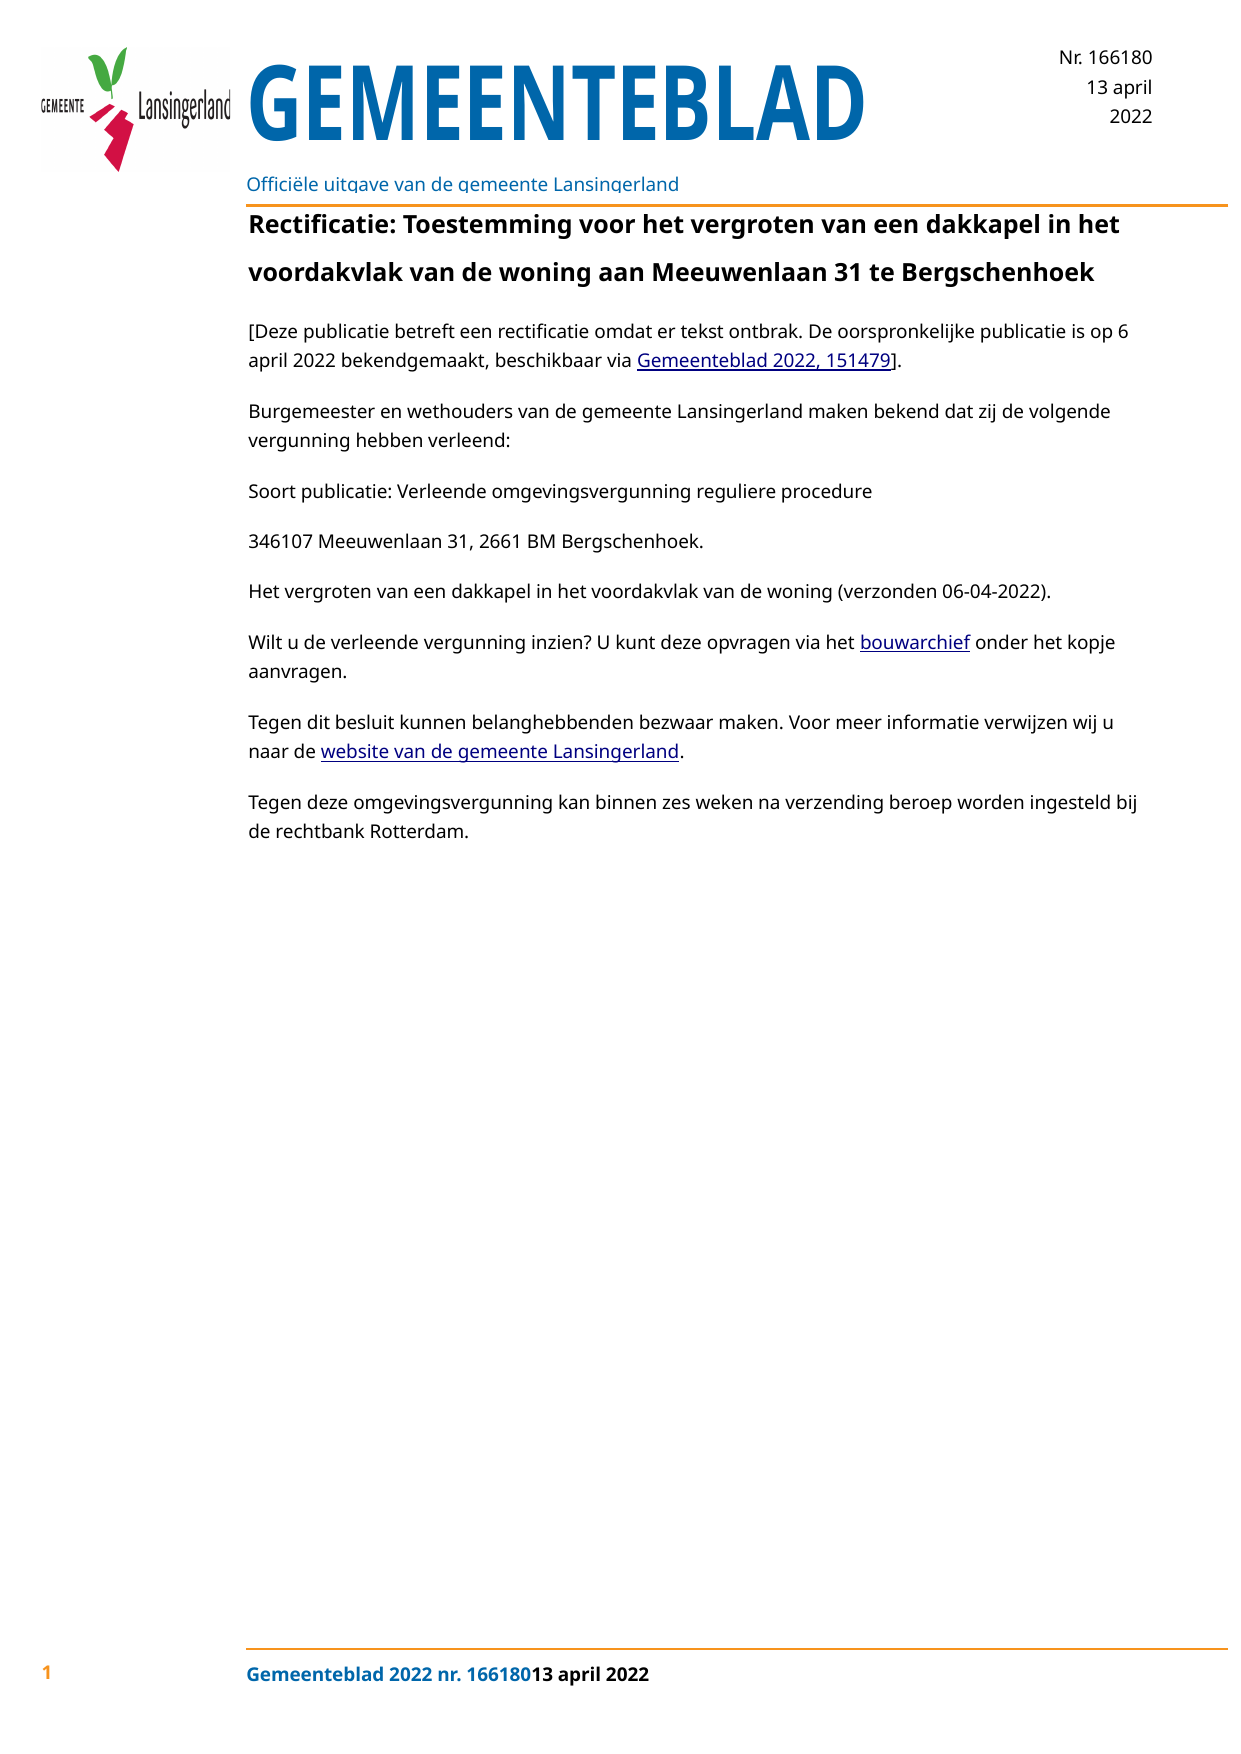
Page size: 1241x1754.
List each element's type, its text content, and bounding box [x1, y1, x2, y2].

text Rectificatie: Toestemming voor het vergroten van een dakkapel in het voordakvlak van de woning aan Meeuwenlaan 31 te Bergschenhoek [248, 207, 1152, 288]
text Soort publicatie: Verleende omgevingsvergunning reguliere procedure [248, 478, 1152, 504]
text 346107 Meeuwenlaan 31, 2661 BM Bergschenhoek. [248, 528, 1152, 554]
text Het vergroten van een dakkapel in het voordakvlak van de woning (verzonden 06-04-2022). [248, 579, 1152, 604]
text [Deze publicatie betreft een rectificatie omdat er tekst ontbrak. De oorspronkelijke publicatie is op 6 april 2022 bekendgemaakt, beschikbaar via Gemeenteblad 2022, 151479]. [248, 318, 1152, 373]
text Tegen dit besluit kunnen belanghebbenden bezwaar maken. Voor meer informatie verwijzen wij u naar de website van de gemeente Lansingerland. [248, 709, 1152, 764]
text Wilt u de verleende vergunning inzien? U kunt deze opvragen via het bouwarchief onder het kopje aanvragen. [248, 629, 1152, 684]
text Tegen deze omgevingsvergunning kan binnen zes weken na verzending beroep worden ingesteld bij de rechtbank Rotterdam. [248, 789, 1152, 844]
text Burgemeester en wethouders van de gemeente Lansingerland maken bekend dat zij de volgende vergunning hebben verleend: [248, 398, 1152, 453]
picture [41, 47, 231, 172]
